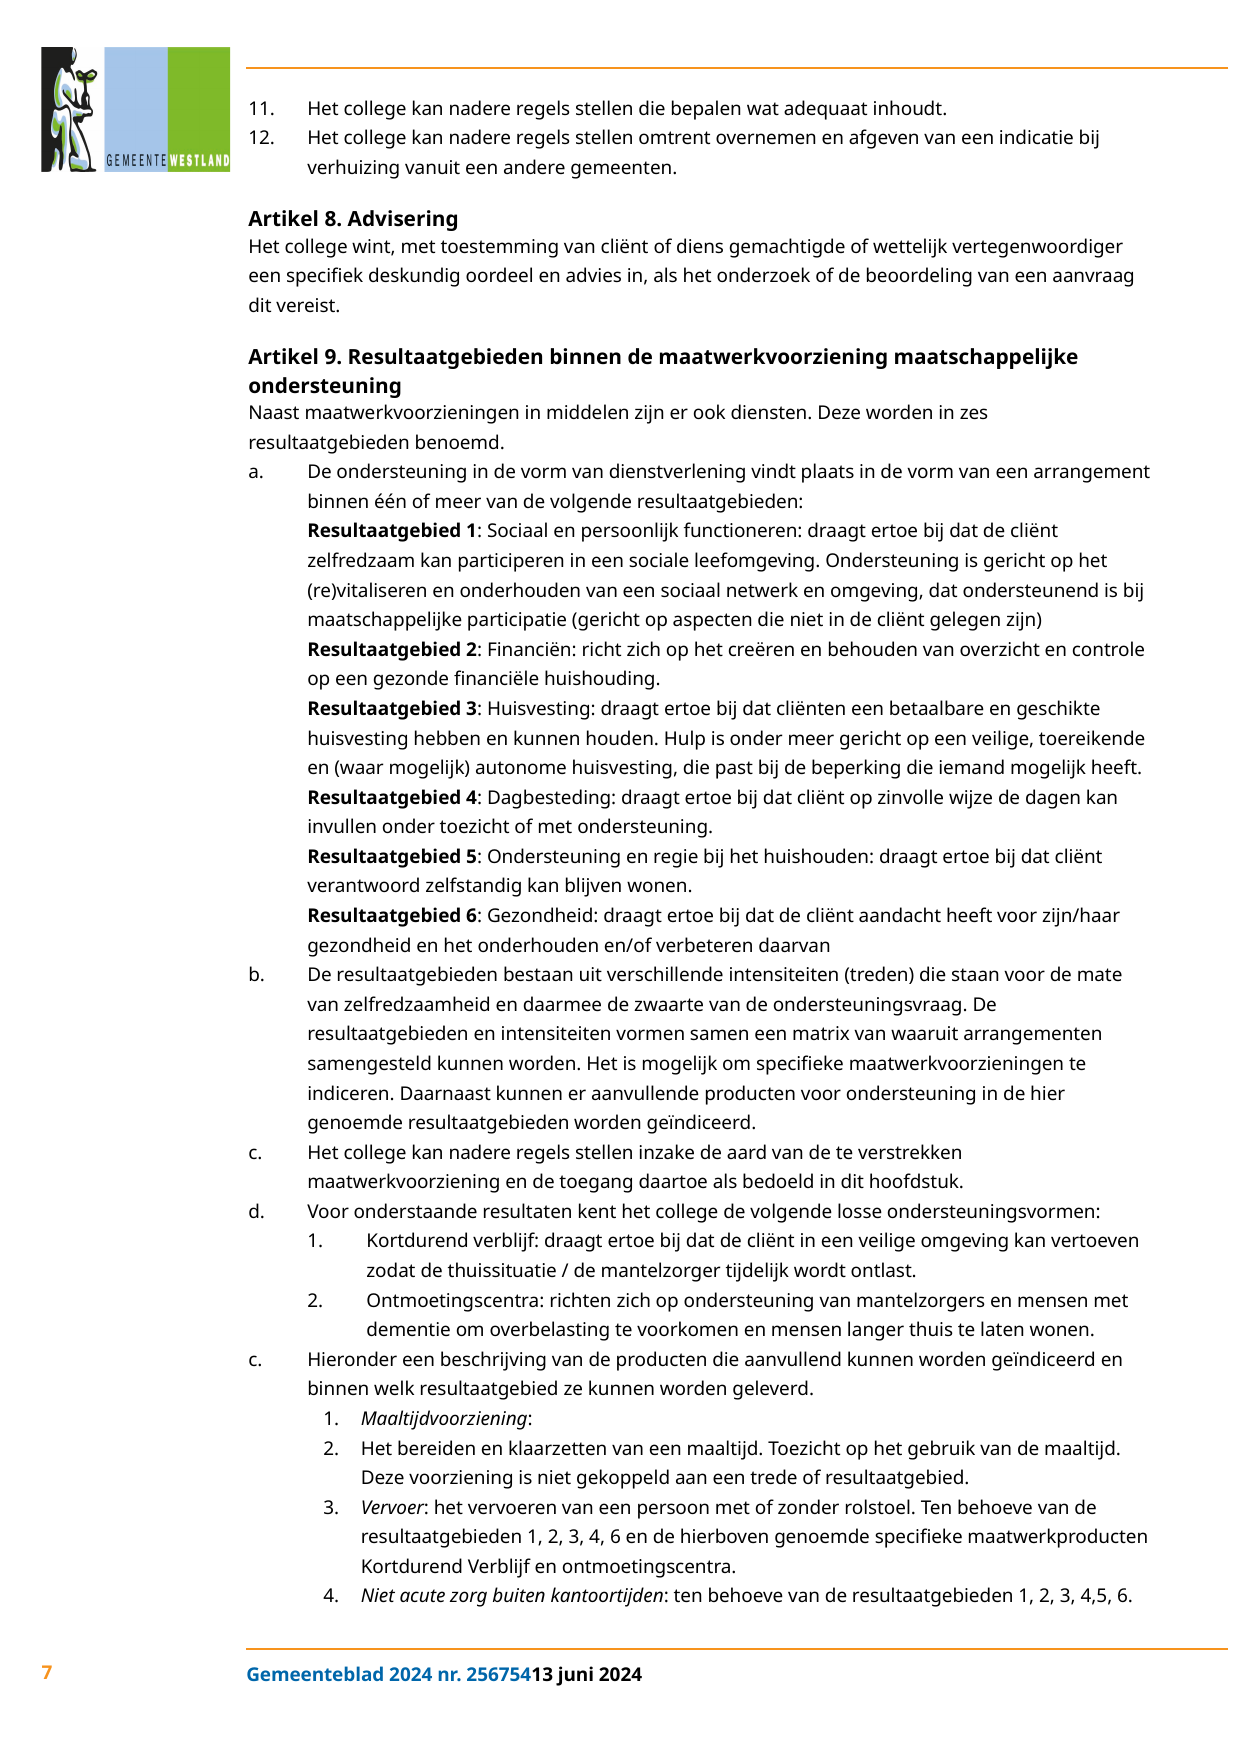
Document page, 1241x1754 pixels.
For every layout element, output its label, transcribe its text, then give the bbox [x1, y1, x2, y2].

text Naast maatwerkvoorzieningen in middelen zijn er ook diensten. Deze worden in zes resultaatgebieden benoemd. [248, 399, 1152, 454]
list Het bereiden en klaarzetten van een maaltijd. Toezicht op het gebruik van de maaltijd. Deze voorziening is niet gekoppeld aan een trede of resultaatgebied. [323, 1435, 1152, 1490]
text Artikel 9. Resultaatgebieden binnen de maatwerkvoorziening maatschappelijke ondersteuning [248, 342, 1152, 399]
list Resultaatgebied 1: Sociaal en persoonlijk functioneren: draagt ertoe bij dat de cliënt zelfredzaam kan participeren in een sociale leefomgeving. Ondersteuning is gericht op het (re)vitaliseren en onderhouden van een sociaal netwerk en omgeving, dat ondersteunend is bij maatschappelijke participatie (gericht op aspecten die niet in de cliënt gelegen zijn) [248, 518, 1152, 632]
list Resultaatgebied 3: Huisvesting: draagt ertoe bij dat cliënten een betaalbare en geschikte huisvesting hebben en kunnen houden. Hulp is onder meer gericht op een veilige, toereikende en (waar mogelijk) autonome huisvesting, die past bij de beperking die iemand mogelijk heeft. [248, 695, 1152, 780]
list Vervoer: het vervoeren van een persoon met of zonder rolstoel. Ten behoeve van de resultaatgebieden 1, 2, 3, 4, 6 en de hierboven genoemde specifieke maatwerkproducten Kortdurend Verblijf en ontmoetingscentra. [323, 1494, 1152, 1579]
list Resultaatgebied 6: Gezondheid: draagt ertoe bij dat de cliënt aandacht heeft voor zijn/haar gezondheid en het onderhouden en/of verbeteren daarvan [248, 902, 1152, 957]
text Artikel 8. Advisering [248, 204, 1152, 233]
picture [41, 47, 231, 172]
list Het college kan nadere regels stellen omtrent overnemen en afgeven van een indicatie bij verhuizing vanuit een andere gemeenten. [248, 124, 1152, 180]
list Niet acute zorg buiten kantoortijden: ten behoeve van de resultaatgebieden 1, 2, 3, 4,5, 6. [323, 1583, 1152, 1608]
list Resultaatgebied 5: Ondersteuning en regie bij het huishouden: draagt ertoe bij dat cliënt verantwoord zelfstandig kan blijven wonen. [248, 843, 1152, 898]
list Voor onderstaande resultaten kent het college de volgende losse ondersteuningsvormen: [248, 1198, 1152, 1224]
list Ontmoetingscentra: richten zich op ondersteuning van mantelzorgers en mensen met dementie om overbelasting te voorkomen en mensen langer thuis te laten wonen. [307, 1287, 1152, 1342]
list Resultaatgebied 2: Financiën: richt zich op het creëren en behouden van overzicht en controle op een gezonde financiële huishouding. [248, 636, 1152, 691]
list Het college kan nadere regels stellen inzake de aard van de te verstrekken maatwerkvoorziening en de toegang daartoe als bedoeld in dit hoofdstuk. [248, 1139, 1152, 1194]
list De resultaatgebieden bestaan uit verschillende intensiteiten (treden) die staan voor de mate van zelfredzaamheid en daarmee de zwaarte van de ondersteuningsvraag. De resultaatgebieden en intensiteiten vormen samen een matrix van waaruit arrangementen samengesteld kunnen worden. Het is mogelijk om specifieke maatwerkvoorzieningen te indiceren. Daarnaast kunnen er aanvullende producten voor ondersteuning in de hier genoemde resultaatgebieden worden geïndiceerd. [248, 961, 1152, 1135]
list De ondersteuning in de vorm van dienstverlening vindt plaats in de vorm van een arrangement binnen één of meer van de volgende resultaatgebieden: [248, 458, 1152, 514]
text Het college wint, met toestemming van cliënt of diens gemachtigde of wettelijk vertegenwoordiger een specifiek deskundig oordeel en advies in, als het onderzoek of de beoordeling van een aanvraag dit vereist. [248, 233, 1152, 318]
list Resultaatgebied 4: Dagbesteding: draagt ertoe bij dat cliënt op zinvolle wijze de dagen kan invullen onder toezicht of met ondersteuning. [248, 784, 1152, 839]
list Kortdurend verblijf: draagt ertoe bij dat de cliënt in een veilige omgeving kan vertoeven zodat de thuissituatie / de mantelzorger tijdelijk wordt ontlast. [307, 1228, 1152, 1283]
list Hieronder een beschrijving van de producten die aanvullend kunnen worden geïndiceerd en binnen welk resultaatgebied ze kunnen worden geleverd. [248, 1346, 1152, 1401]
list Het college kan nadere regels stellen die bepalen wat adequaat inhoudt. [248, 95, 1152, 121]
list Maaltijdvoorziening: [323, 1405, 1152, 1431]
